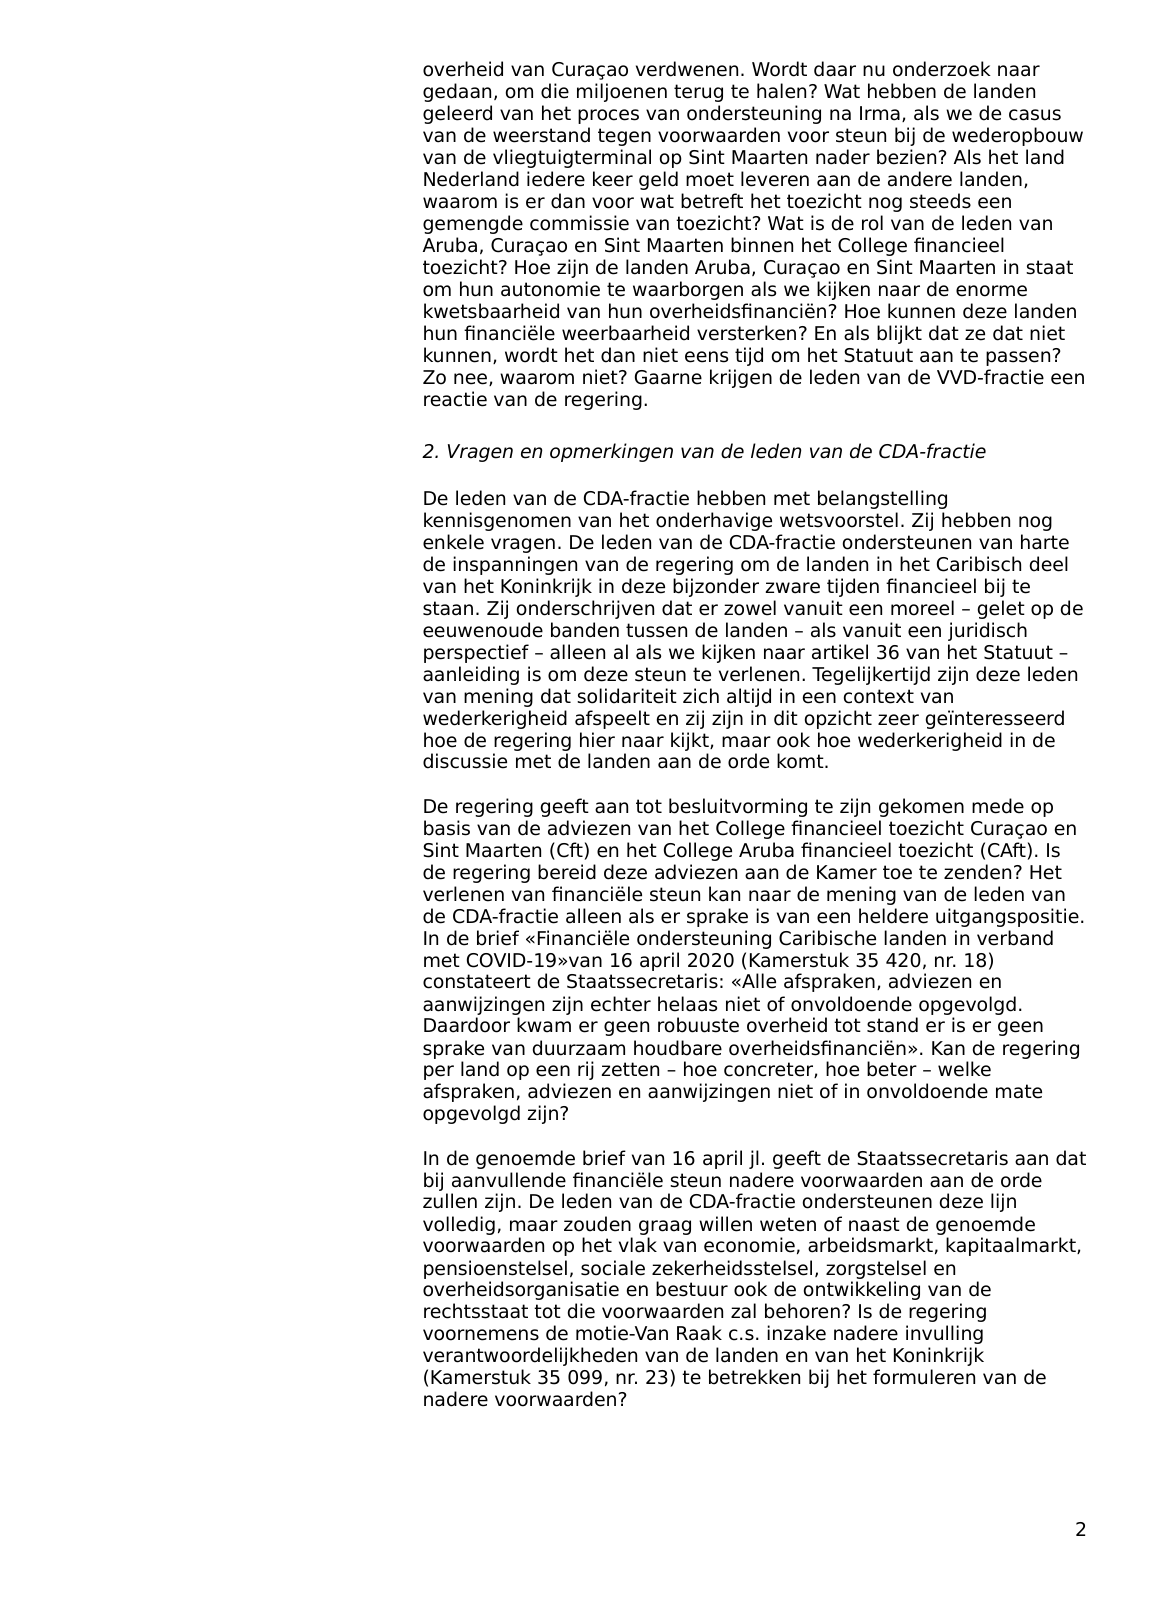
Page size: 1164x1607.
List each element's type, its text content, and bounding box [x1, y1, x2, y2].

text De regering geeft aan tot besluitvorming te zijn gekomen mede op basis van de adviezen van het College financieel toezicht Curaçao en Sint Maarten (Cft) en het College Aruba financieel toezicht (CAft). Is de regering bereid deze adviezen aan de Kamer toe te zenden? Het verlenen van financiële steun kan naar de mening van de leden van de CDA-fractie alleen als er sprake is van een heldere uitgangspositie. In de brief «Financiële ondersteuning Caribische landen in verband met COVID-19»van 16 april 2020 (Kamerstuk 35 420, nr. 18) constateert de Staatssecretaris: «Alle afspraken, adviezen en aanwijzingen zijn echter helaas niet of onvoldoende opgevolgd. Daardoor kwam er geen robuuste overheid tot stand er is er geen sprake van duurzaam houdbare overheidsfinanciën». Kan de regering per land op een rij zetten – hoe concreter, hoe beter – welke afspraken, adviezen en aanwijzingen niet of in onvoldoende mate opgevolgd zijn? [422, 796, 1087, 1125]
text In de genoemde brief van 16 april jl. geeft de Staatssecretaris aan dat bij aanvullende financiële steun nadere voorwaarden aan de orde zullen zijn. De leden van de CDA-fractie ondersteunen deze lijn volledig, maar zouden graag willen weten of naast de genoemde voorwaarden op het vlak van economie, arbeidsmarkt, kapitaalmarkt, pensioenstelsel, sociale zekerheidsstelsel, zorgstelsel en overheidsorganisatie en bestuur ook de ontwikkeling van de rechtsstaat tot die voorwaarden zal behoren? Is de regering voornemens de motie-Van Raak c.s. inzake nadere invulling verantwoordelijkheden van de landen en van het Koninkrijk (Kamerstuk 35 099, nr. 23) te betrekken bij het formuleren van de nadere voorwaarden? [422, 1147, 1087, 1411]
text De leden van de CDA-fractie hebben met belangstelling kennisgenomen van het onderhavige wetsvoorstel. Zij hebben nog enkele vragen. De leden van de CDA-fractie ondersteunen van harte de inspanningen van de regering om de landen in het Caribisch deel van het Koninkrijk in deze bijzonder zware tijden financieel bij te staan. Zij onderschrijven dat er zowel vanuit een moreel – gelet op de eeuwenoude banden tussen de landen – als vanuit een juridisch perspectief – alleen al als we kijken naar artikel 36 van het Statuut – aanleiding is om deze steun te verlenen. Tegelijkertijd zijn deze leden van mening dat solidariteit zich altijd in een context van wederkerigheid afspeelt en zij zijn in dit opzicht zeer geïnteresseerd hoe de regering hier naar kijkt, maar ook hoe wederkerigheid in de discussie met de landen aan de orde komt. [422, 488, 1087, 773]
subtitle 2. Vragen en opmerkingen van de leden van de CDA-fractie [422, 441, 1087, 463]
text overheid van Curaçao verdwenen. Wordt daar nu onderzoek naar gedaan, om die miljoenen terug te halen? Wat hebben de landen geleerd van het proces van ondersteuning na Irma, als we de casus van de weerstand tegen voorwaarden voor steun bij de wederopbouw van de vliegtuigterminal op Sint Maarten nader bezien? Als het land Nederland iedere keer geld moet leveren aan de andere landen, waarom is er dan voor wat betreft het toezicht nog steeds een gemengde commissie van toezicht? Wat is de rol van de leden van Aruba, Curaçao en Sint Maarten binnen het College financieel toezicht? Hoe zijn de landen Aruba, Curaçao en Sint Maarten in staat om hun autonomie te waarborgen als we kijken naar de enorme kwetsbaarheid van hun overheidsfinanciën? Hoe kunnen deze landen hun financiële weerbaarheid versterken? En als blijkt dat ze dat niet kunnen, wordt het dan niet eens tijd om het Statuut aan te passen? Zo nee, waarom niet? Gaarne krijgen de leden van de VVD-fractie een reactie van de regering. [422, 59, 1087, 411]
